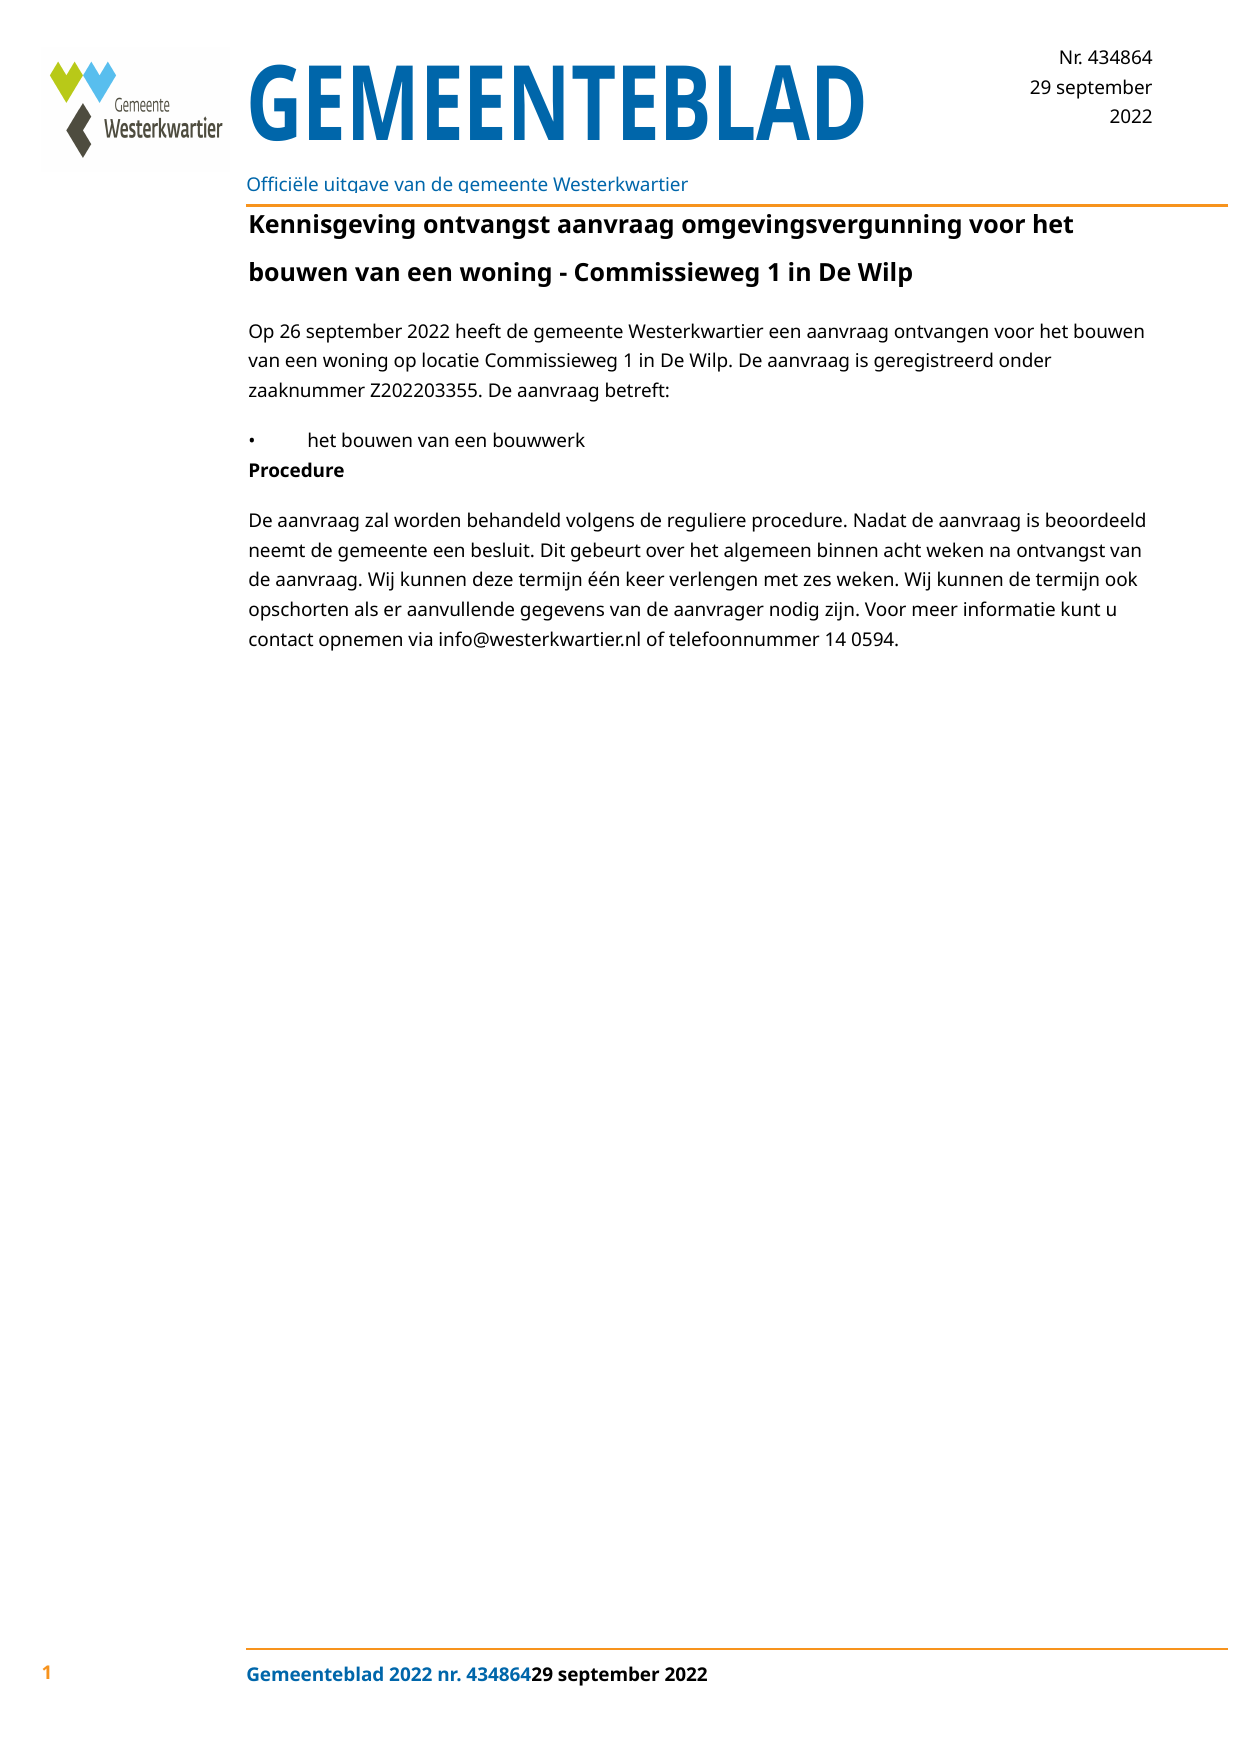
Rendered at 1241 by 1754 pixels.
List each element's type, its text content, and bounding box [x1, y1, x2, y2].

text Kennisgeving ontvangst aanvraag omgevingsvergunning voor het bouwen van een woning - Commissieweg 1 in De Wilp [248, 207, 1152, 288]
picture [41, 47, 231, 172]
text De aanvraag zal worden behandeld volgens de reguliere procedure. Nadat de aanvraag is beoordeeld neemt de gemeente een besluit. Dit gebeurt over het algemeen binnen acht weken na ontvangst van de aanvraag. Wij kunnen deze termijn één keer verlengen met zes weken. Wij kunnen de termijn ook opschorten als er aanvullende gegevens van de aanvrager nodig zijn. Voor meer informatie kunt u contact opnemen via info@westerkwartier.nl of telefoonnummer 14 0594. [248, 507, 1152, 652]
list het bouwen van een bouwwerk [248, 427, 1152, 453]
text Op 26 september 2022 heeft de gemeente Westerkwartier een aanvraag ontvangen voor het bouwen van een woning op locatie Commissieweg 1 in De Wilp. De aanvraag is geregistreerd onder zaaknummer Z202203355. De aanvraag betreft: [248, 318, 1152, 403]
text Procedure [248, 457, 1152, 483]
